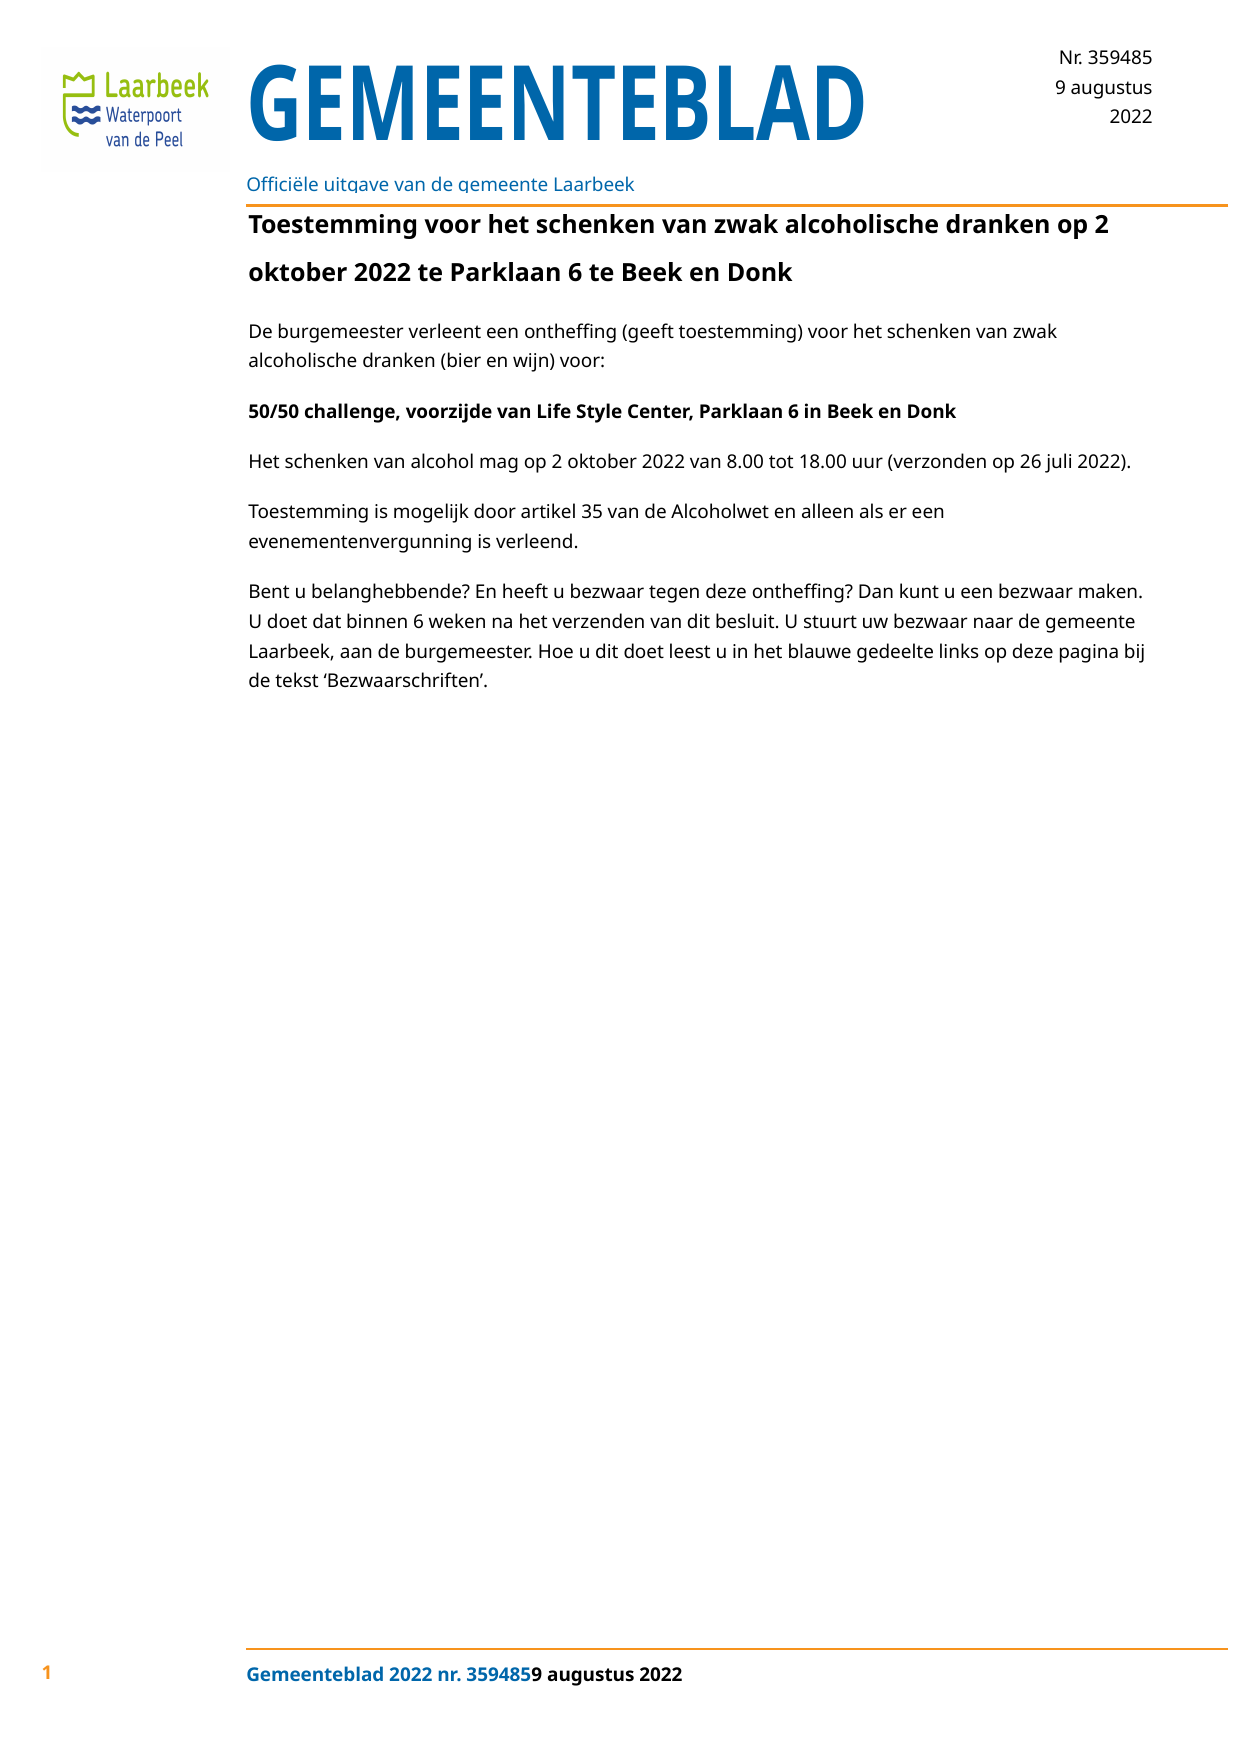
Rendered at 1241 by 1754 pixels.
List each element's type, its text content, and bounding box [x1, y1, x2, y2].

picture [41, 47, 231, 172]
text Bent u belanghebbende? En heeft u bezwaar tegen deze ontheffing? Dan kunt u een bezwaar maken. U doet dat binnen 6 weken na het verzenden van dit besluit. U stuurt uw bezwaar naar de gemeente Laarbeek, aan de burgemeester. Hoe u dit doet leest u in het blauwe gedeelte links op deze pagina bij de tekst ‘Bezwaarschriften’. [248, 579, 1152, 693]
text Toestemming is mogelijk door artikel 35 van de Alcoholwet en alleen als er een evenementenvergunning is verleend. [248, 499, 1152, 554]
text De burgemeester verleent een ontheffing (geeft toestemming) voor het schenken van zwak alcoholische dranken (bier en wijn) voor: [248, 318, 1152, 373]
text 50/50 challenge, voorzijde van Life Style Center, Parklaan 6 in Beek en Donk [248, 398, 1152, 424]
text Het schenken van alcohol mag op 2 oktober 2022 van 8.00 tot 18.00 uur (verzonden op 26 juli 2022). [248, 448, 1152, 474]
text Toestemming voor het schenken van zwak alcoholische dranken op 2 oktober 2022 te Parklaan 6 te Beek en Donk [248, 207, 1152, 288]
